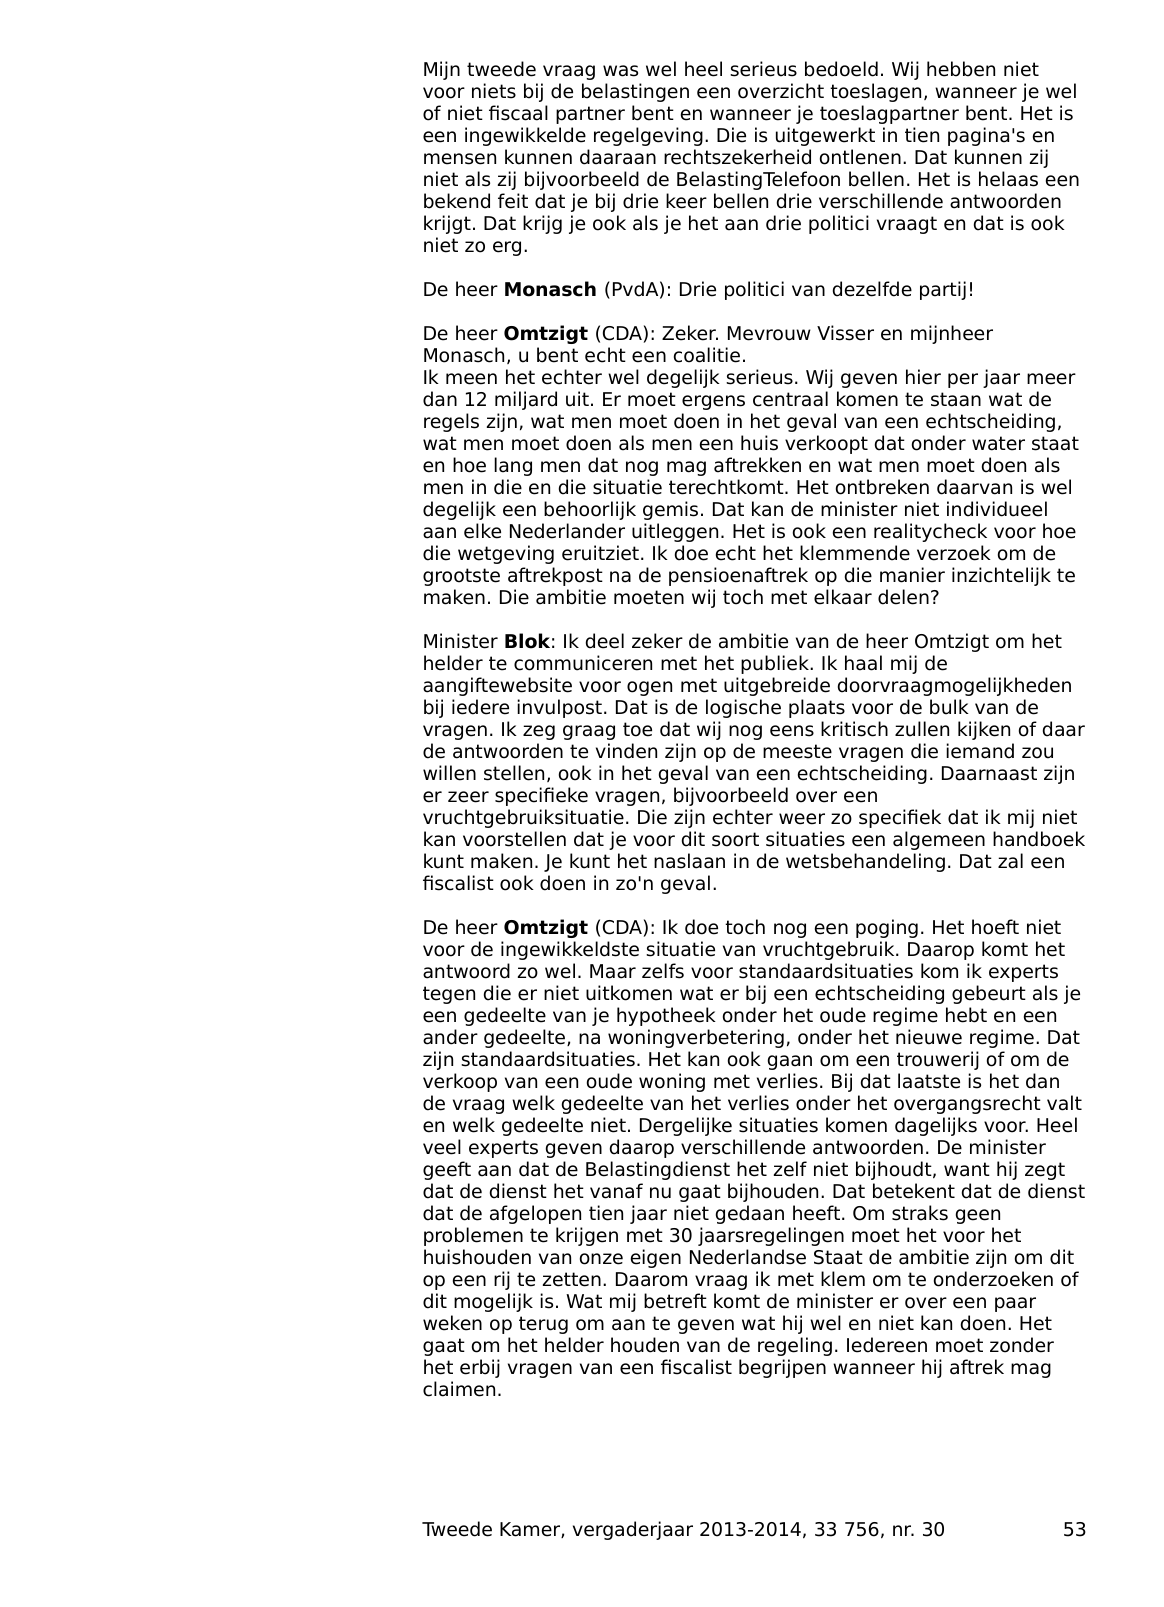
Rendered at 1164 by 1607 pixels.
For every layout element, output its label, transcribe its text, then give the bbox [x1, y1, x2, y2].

text De heer Monasch (PvdA): Drie politici van dezelfde partij! [422, 279, 1087, 301]
text Minister Blok: Ik deel zeker de ambitie van de heer Omtzigt om het helder te communiceren met het publiek. Ik haal mij de aangiftewebsite voor ogen met uitgebreide doorvraagmogelijkheden bij iedere invulpost. Dat is de logische plaats voor de bulk van de vragen. Ik zeg graag toe dat wij nog eens kritisch zullen kijken of daar de antwoorden te vinden zijn op de meeste vragen die iemand zou willen stellen, ook in het geval van een echtscheiding. Daarnaast zijn er zeer specifieke vragen, bijvoorbeeld over een vruchtgebruiksituatie. Die zijn echter weer zo specifiek dat ik mij niet kan voorstellen dat je voor dit soort situaties een algemeen handboek kunt maken. Je kunt het naslaan in de wetsbehandeling. Dat zal een fiscalist ook doen in zo'n geval. [422, 631, 1087, 895]
text Ik meen het echter wel degelijk serieus. Wij geven hier per jaar meer dan 12 miljard uit. Er moet ergens centraal komen te staan wat de regels zijn, wat men moet doen in het geval van een echtscheiding, wat men moet doen als men een huis verkoopt dat onder water staat en hoe lang men dat nog mag aftrekken en wat men moet doen als men in die en die situatie terechtkomt. Het ontbreken daarvan is wel degelijk een behoorlijk gemis. Dat kan de minister niet individueel aan elke Nederlander uitleggen. Het is ook een realitycheck voor hoe die wetgeving eruitziet. Ik doe echt het klemmende verzoek om de grootste aftrekpost na de pensioenaftrek op die manier inzichtelijk te maken. Die ambitie moeten wij toch met elkaar delen? [422, 367, 1087, 609]
text Mijn tweede vraag was wel heel serieus bedoeld. Wij hebben niet voor niets bij de belastingen een overzicht toeslagen, wanneer je wel of niet fiscaal partner bent en wanneer je toeslagpartner bent. Het is een ingewikkelde regelgeving. Die is uitgewerkt in tien pagina's en mensen kunnen daaraan rechtszekerheid ontlenen. Dat kunnen zij niet als zij bijvoorbeeld de BelastingTelefoon bellen. Het is helaas een bekend feit dat je bij drie keer bellen drie verschillende antwoorden krijgt. Dat krijg je ook als je het aan drie politici vraagt en dat is ook niet zo erg. [422, 59, 1087, 257]
text De heer Omtzigt (CDA): Ik doe toch nog een poging. Het hoeft niet voor de ingewikkeldste situatie van vruchtgebruik. Daarop komt het antwoord zo wel. Maar zelfs voor standaardsituaties kom ik experts tegen die er niet uitkomen wat er bij een echtscheiding gebeurt als je een gedeelte van je hypotheek onder het oude regime hebt en een ander gedeelte, na woningverbetering, onder het nieuwe regime. Dat zijn standaardsituaties. Het kan ook gaan om een trouwerij of om de verkoop van een oude woning met verlies. Bij dat laatste is het dan de vraag welk gedeelte van het verlies onder het overgangsrecht valt en welk gedeelte niet. Dergelijke situaties komen dagelijks voor. Heel veel experts geven daarop verschillende antwoorden. De minister geeft aan dat de Belastingdienst het zelf niet bijhoudt, want hij zegt dat de dienst het vanaf nu gaat bijhouden. Dat betekent dat de dienst dat de afgelopen tien jaar niet gedaan heeft. Om straks geen problemen te krijgen met 30 jaarsregelingen moet het voor het huishouden van onze eigen Nederlandse Staat de ambitie zijn om dit op een rij te zetten. Daarom vraag ik met klem om te onderzoeken of dit mogelijk is. Wat mij betreft komt de minister er over een paar weken op terug om aan te geven wat hij wel en niet kan doen. Het gaat om het helder houden van de regeling. Iedereen moet zonder het erbij vragen van een fiscalist begrijpen wanneer hij aftrek mag claimen. [422, 917, 1087, 1401]
text De heer Omtzigt (CDA): Zeker. Mevrouw Visser en mijnheer Monasch, u bent echt een coalitie. [422, 323, 1087, 367]
